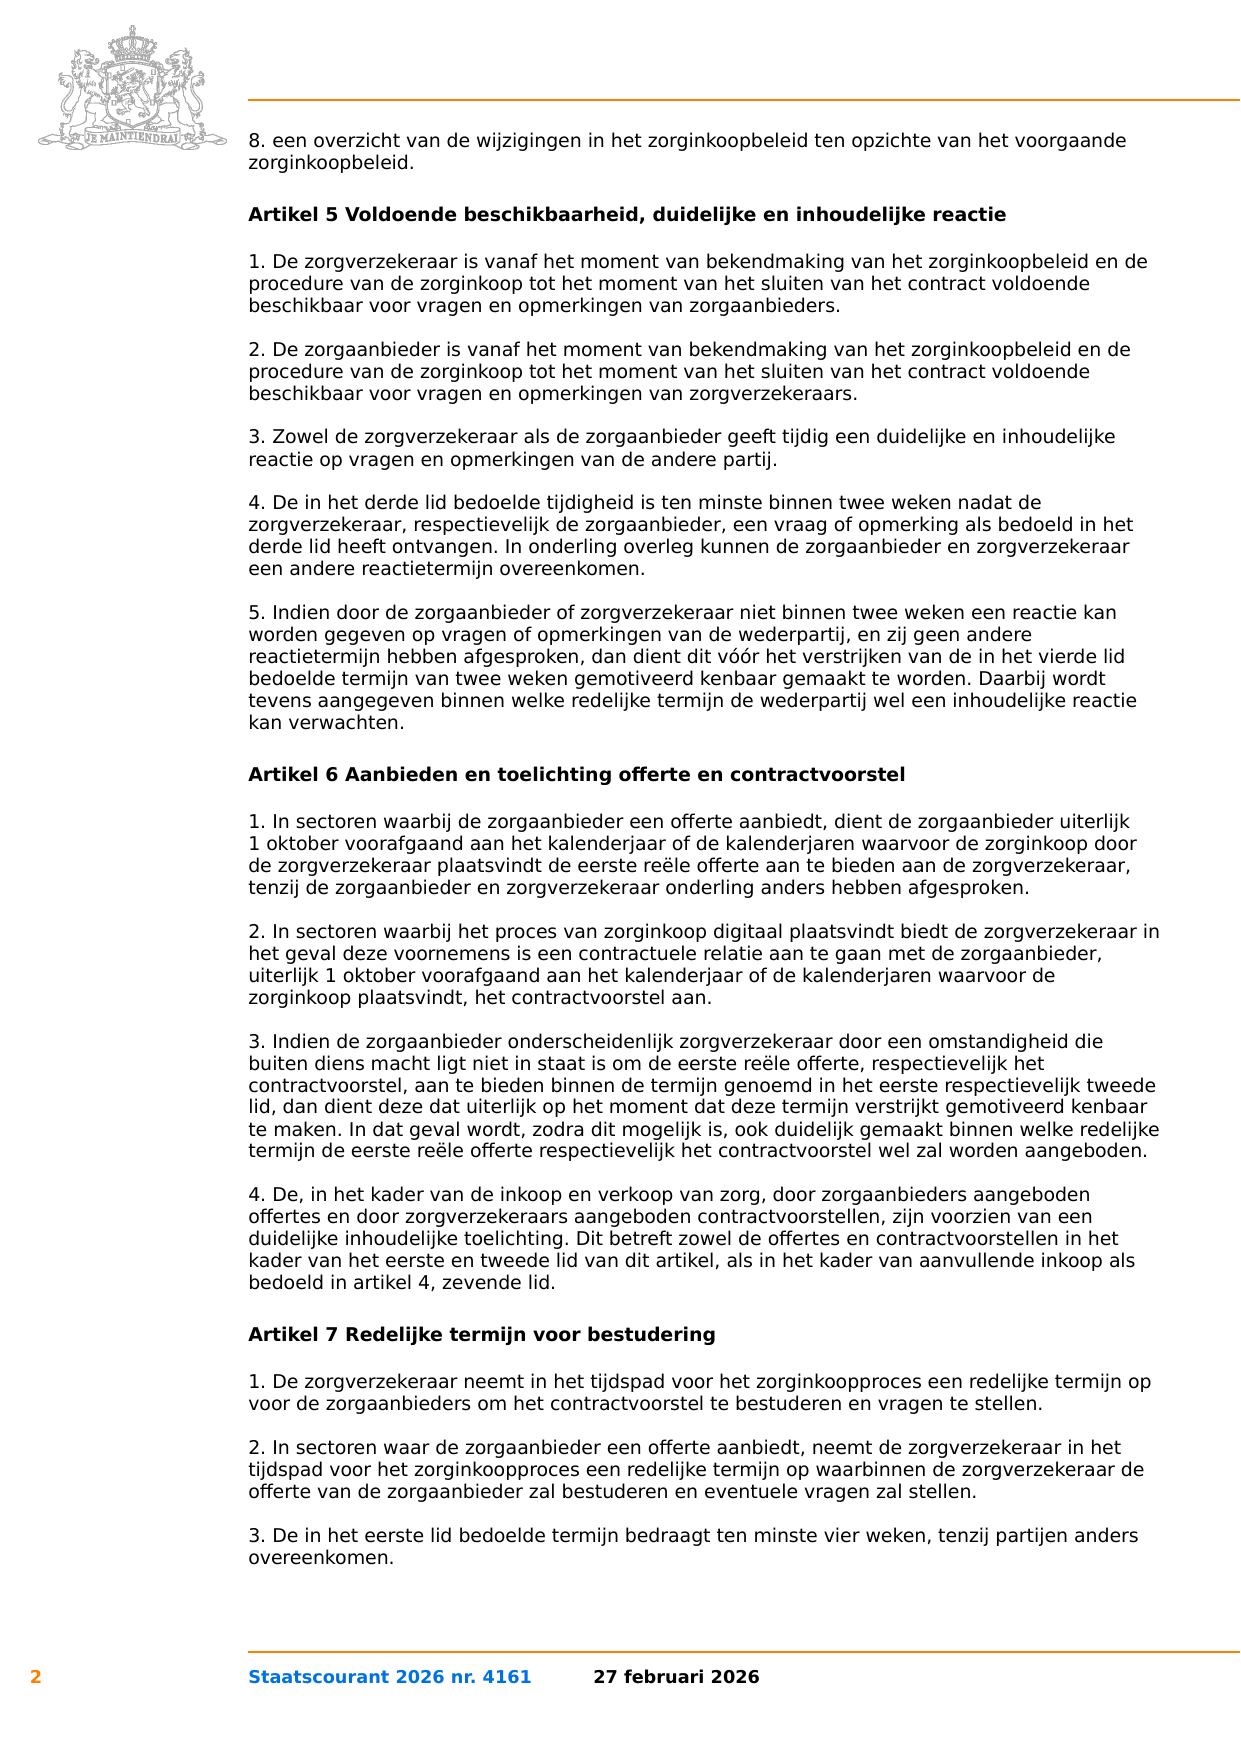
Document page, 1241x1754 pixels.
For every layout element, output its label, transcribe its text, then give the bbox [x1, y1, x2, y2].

text 2. In sectoren waar de zorgaanbieder een offerte aanbiedt, neemt de zorgverzekeraar in het tijdspad voor het zorginkoopproces een redelijke termijn op waarbinnen de zorgverzekeraar de offerte van de zorgaanbieder zal bestuderen en eventuele vragen zal stellen. [248, 1437, 1163, 1503]
text 8. een overzicht van de wijzigingen in het zorginkoopbeleid ten opzichte van het voorgaande zorginkoopbeleid. [248, 130, 1163, 174]
text 1. De zorgverzekeraar is vanaf het moment van bekendmaking van het zorginkoopbeleid en de procedure van de zorginkoop tot het moment van het sluiten van het contract voldoende beschikbaar voor vragen en opmerkingen van zorgaanbieders. [248, 251, 1163, 317]
text 5. Indien door de zorgaanbieder of zorgverzekeraar niet binnen twee weken een reactie kan worden gegeven op vragen of opmerkingen van de wederpartij, en zij geen andere reactietermijn hebben afgesproken, dan dient dit vóór het verstrijken van de in het vierde lid bedoelde termijn van twee weken gemotiveerd kenbaar gemaakt te worden. Daarbij wordt tevens aangegeven binnen welke redelijke termijn de wederpartij wel een inhoudelijke reactie kan verwachten. [248, 602, 1163, 734]
text 3. Indien de zorgaanbieder onderscheidenlijk zorgverzekeraar door een omstandigheid die buiten diens macht ligt niet in staat is om de eerste reële offerte, respectievelijk het contractvoorstel, aan te bieden binnen de termijn genoemd in het eerste respectievelijk tweede lid, dan dient deze dat uiterlijk op het moment dat deze termijn verstrijkt gemotiveerd kenbaar te maken. In dat geval wordt, zodra dit mogelijk is, ook duidelijk gemaakt binnen welke redelijke termijn de eerste reële offerte respectievelijk het contractvoorstel wel zal worden aangeboden. [248, 1031, 1163, 1162]
picture [38, 25, 227, 150]
subtitle Artikel 7 Redelijke termijn voor bestudering [248, 1324, 1163, 1346]
text 2. In sectoren waarbij het proces van zorginkoop digitaal plaatsvindt biedt de zorgverzekeraar in het geval deze voornemens is een contractuele relatie aan te gaan met de zorgaanbieder, uiterlijk 1 oktober voorafgaand aan het kalenderjaar of de kalenderjaren waarvoor de zorginkoop plaatsvindt, het contractvoorstel aan. [248, 921, 1163, 1009]
text 4. De, in het kader van de inkoop en verkoop van zorg, door zorgaanbieders aangeboden offertes en door zorgverzekeraars aangeboden contractvoorstellen, zijn voorzien van een duidelijke inhoudelijke toelichting. Dit betreft zowel de offertes en contractvoorstellen in het kader van het eerste en tweede lid van dit artikel, als in het kader van aanvullende inkoop als bedoeld in artikel 4, zevende lid. [248, 1184, 1163, 1294]
text 1. De zorgverzekeraar neemt in het tijdspad voor het zorginkoopproces een redelijke termijn op voor de zorgaanbieders om het contractvoorstel te bestuderen en vragen te stellen. [248, 1371, 1163, 1415]
text 4. De in het derde lid bedoelde tijdigheid is ten minste binnen twee weken nadat de zorgverzekeraar, respectievelijk de zorgaanbieder, een vraag of opmerking als bedoeld in het derde lid heeft ontvangen. In onderling overleg kunnen de zorgaanbieder en zorgverzekeraar een andere reactietermijn overeenkomen. [248, 492, 1163, 580]
text 3. De in het eerste lid bedoelde termijn bedraagt ten minste vier weken, tenzij partijen anders overeenkomen. [248, 1525, 1163, 1569]
subtitle Artikel 6 Aanbieden en toelichting offerte en contractvoorstel [248, 764, 1163, 786]
subtitle Artikel 5 Voldoende beschikbaarheid, duidelijke en inhoudelijke reactie [248, 204, 1163, 226]
text 1. In sectoren waarbij de zorgaanbieder een offerte aanbiedt, dient de zorgaanbieder uiterlijk 1 oktober voorafgaand aan het kalenderjaar of de kalenderjaren waarvoor de zorginkoop door de zorgverzekeraar plaatsvindt de eerste reële offerte aan te bieden aan de zorgverzekeraar, tenzij de zorgaanbieder en zorgverzekeraar onderling anders hebben afgesproken. [248, 811, 1163, 899]
text 2. De zorgaanbieder is vanaf het moment van bekendmaking van het zorginkoopbeleid en de procedure van de zorginkoop tot het moment van het sluiten van het contract voldoende beschikbaar voor vragen en opmerkingen van zorgverzekeraars. [248, 339, 1163, 404]
text 3. Zowel de zorgverzekeraar als de zorgaanbieder geeft tijdig een duidelijke en inhoudelijke reactie op vragen en opmerkingen van de andere partij. [248, 426, 1163, 470]
